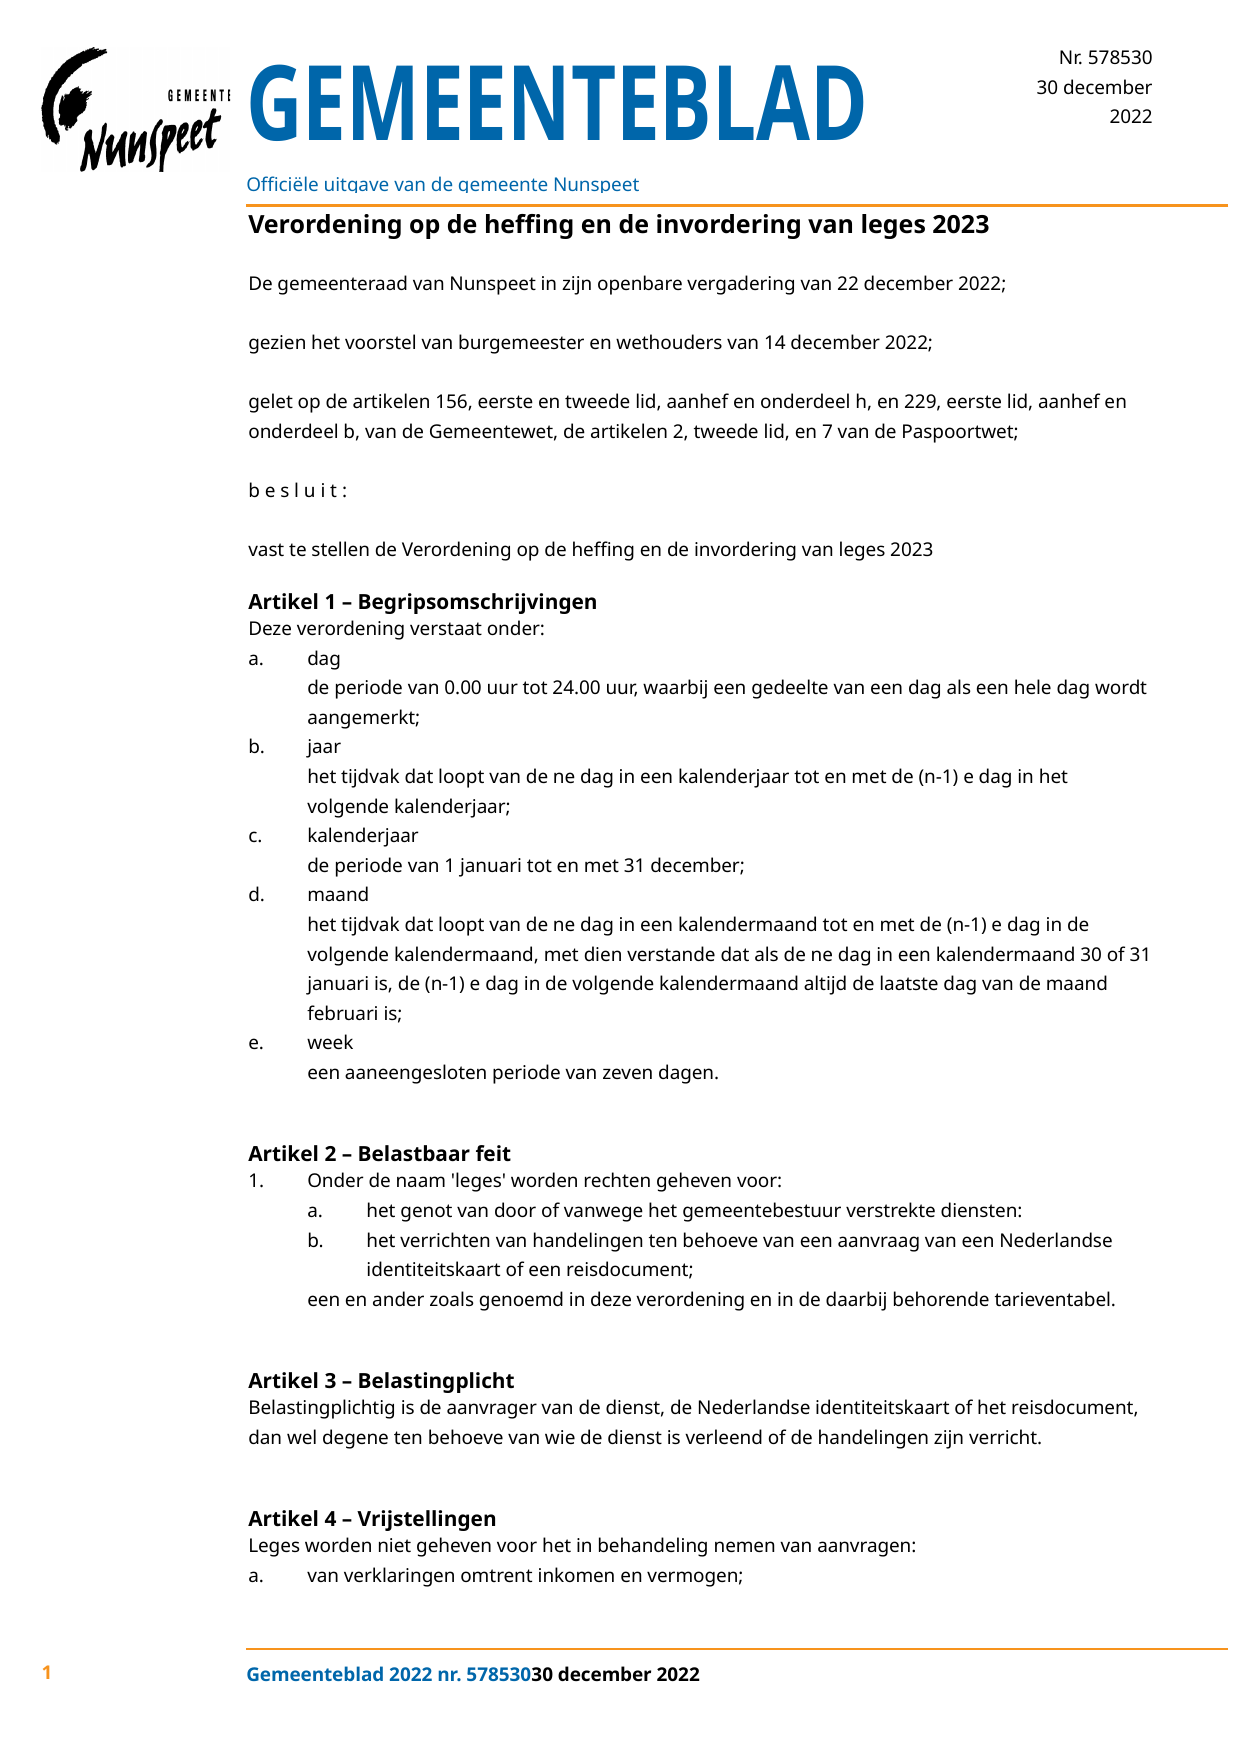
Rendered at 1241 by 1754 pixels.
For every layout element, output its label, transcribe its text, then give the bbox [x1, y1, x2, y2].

text gelet op de artikelen 156, eerste en tweede lid, aanhef en onderdeel h, en 229, eerste lid, aanhef en onderdeel b, van de Gemeentewet, de artikelen 2, tweede lid, en 7 van de Paspoortwet; [248, 389, 1152, 444]
text Deze verordening verstaat onder: [248, 615, 1152, 641]
list een aaneengesloten periode van zeven dagen. [248, 1059, 1152, 1085]
text vast te stellen de Verordening op de heffing en de invordering van leges 2023 [248, 537, 1152, 562]
list het verrichten van handelingen ten behoeve van een aanvraag van een Nederlandse identiteitskaart of een reisdocument; [307, 1227, 1152, 1282]
text Verordening op de heffing en de invordering van leges 2023 [248, 207, 1152, 241]
text Artikel 4 – Vrijstellingen [248, 1504, 1152, 1532]
list maand [248, 882, 1152, 907]
list dag [248, 645, 1152, 671]
list week [248, 1029, 1152, 1055]
text Belastingplichtig is de aanvrager van de dienst, de Nederlandse identiteitskaart of het reisdocument, dan wel degene ten behoeve van wie de dienst is verleend of de handelingen zijn verricht. [248, 1394, 1152, 1450]
list kalenderjaar [248, 822, 1152, 848]
list Onder de naam 'leges' worden rechten geheven voor: [248, 1168, 1152, 1193]
picture [41, 47, 231, 172]
list jaar [248, 734, 1152, 759]
text Artikel 3 – Belastingplicht [248, 1366, 1152, 1394]
text Leges worden niet geheven voor het in behandeling nemen van aanvragen: [248, 1532, 1152, 1558]
list de periode van 0.00 uur tot 24.00 uur, waarbij een gedeelte van een dag als een hele dag wordt aangemerkt; [248, 674, 1152, 730]
text b e s l u i t : [248, 477, 1152, 503]
text De gemeenteraad van Nunspeet in zijn openbare vergadering van 22 december 2022; [248, 270, 1152, 296]
list het tijdvak dat loopt van de ne dag in een kalendermaand tot en met de (n-1) e dag in de volgende kalendermaand, met dien verstande dat als de ne dag in een kalendermaand 30 of 31 januari is, de (n-1) e dag in de volgende kalendermaand altijd de laatste dag van de maand februari is; [248, 911, 1152, 1026]
text gezien het voorstel van burgemeester en wethouders van 14 december 2022; [248, 329, 1152, 355]
list de periode van 1 januari tot en met 31 december; [248, 852, 1152, 878]
list het tijdvak dat loopt van de ne dag in een kalenderjaar tot en met de (n-1) e dag in het volgende kalenderjaar; [248, 763, 1152, 819]
list het genot van door of vanwege het gemeentebestuur verstrekte diensten: [307, 1197, 1152, 1223]
text Artikel 2 – Belastbaar feit [248, 1139, 1152, 1168]
text Artikel 1 – Begripsomschrijvingen [248, 587, 1152, 615]
list van verklaringen omtrent inkomen en vermogen; [248, 1562, 1152, 1588]
list een en ander zoals genoemd in deze verordening en in de daarbij behorende tarieventabel. [248, 1286, 1152, 1312]
